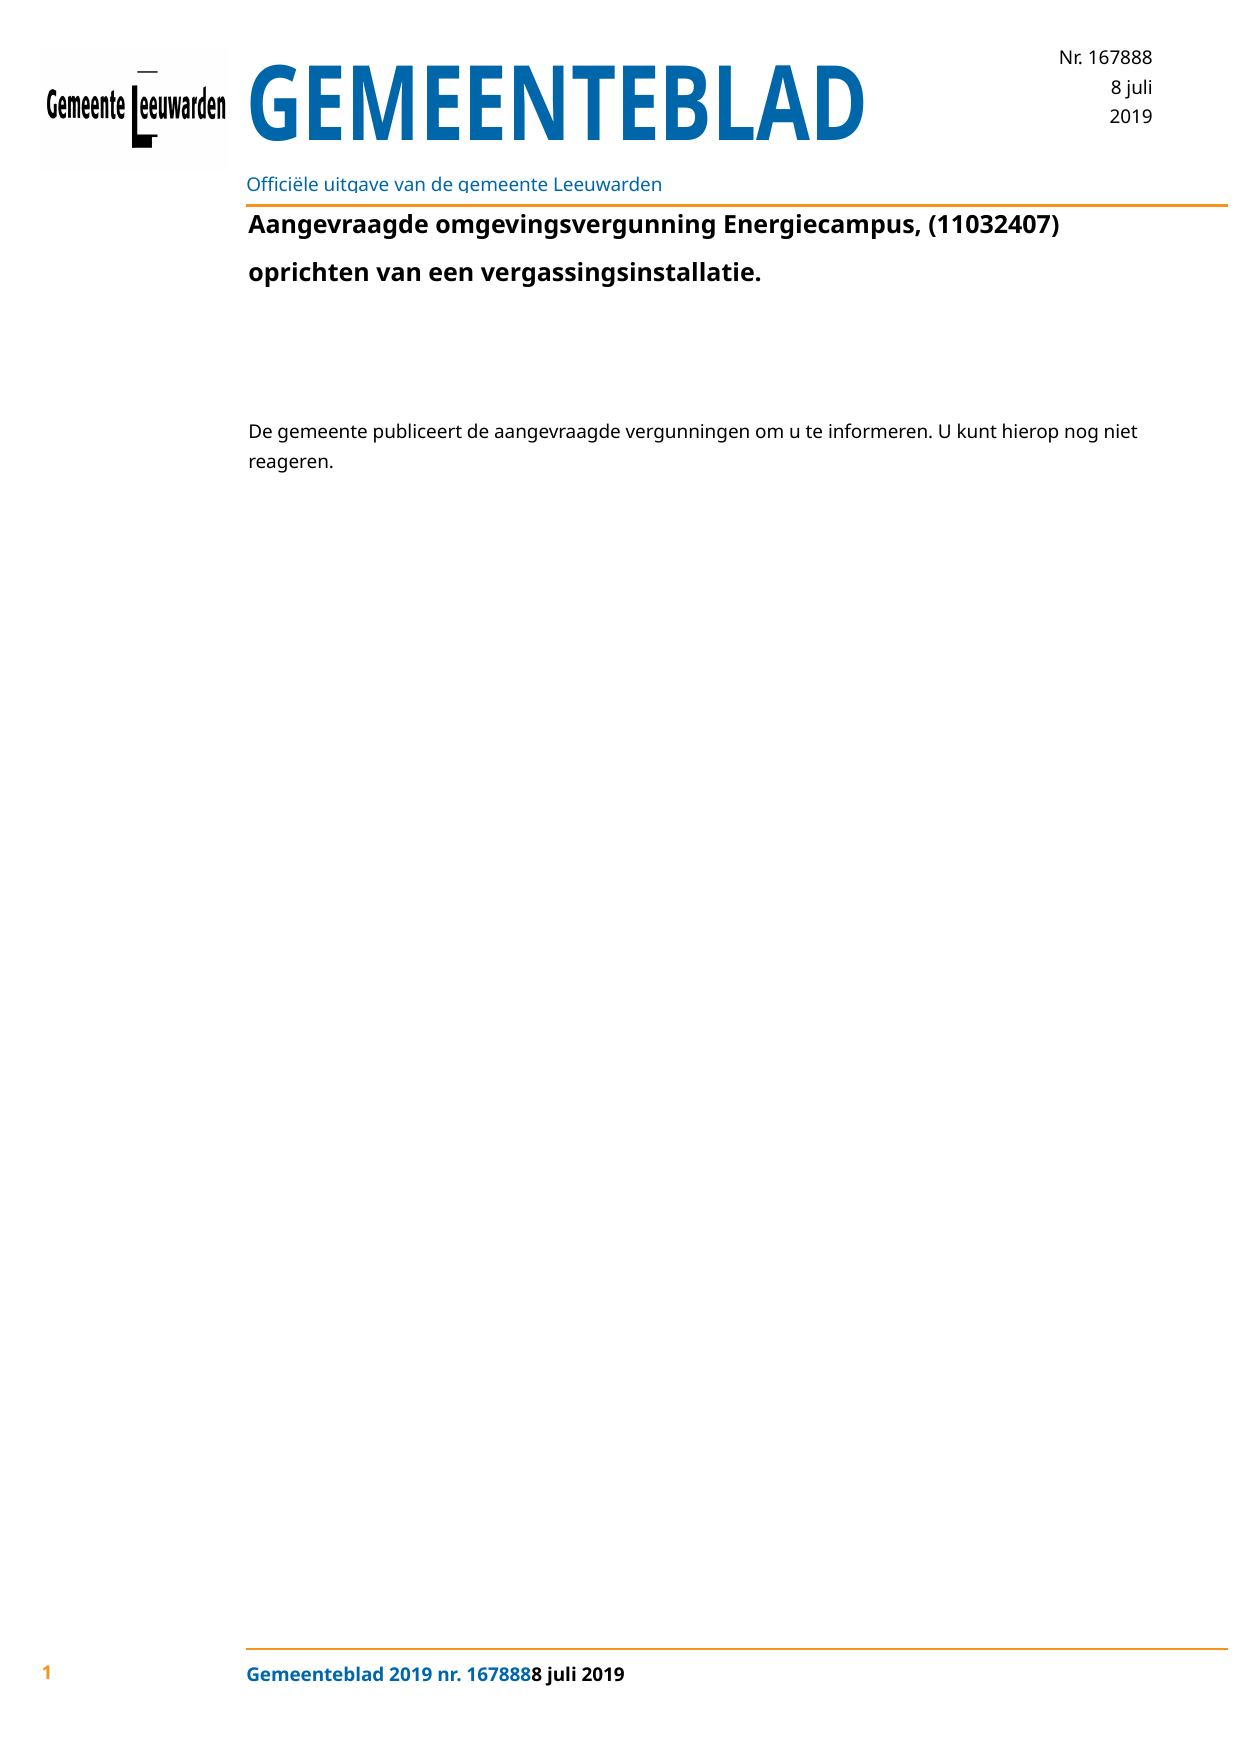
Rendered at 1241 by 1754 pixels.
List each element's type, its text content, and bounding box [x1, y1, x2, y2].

text De gemeente publiceert de aangevraagde vergunningen om u te informeren. U kunt hierop nog niet reageren. [248, 419, 1152, 474]
picture [41, 47, 231, 172]
text Aangevraagde omgevingsvergunning Energiecampus, (11032407) oprichten van een vergassingsinstallatie. [248, 207, 1152, 288]
